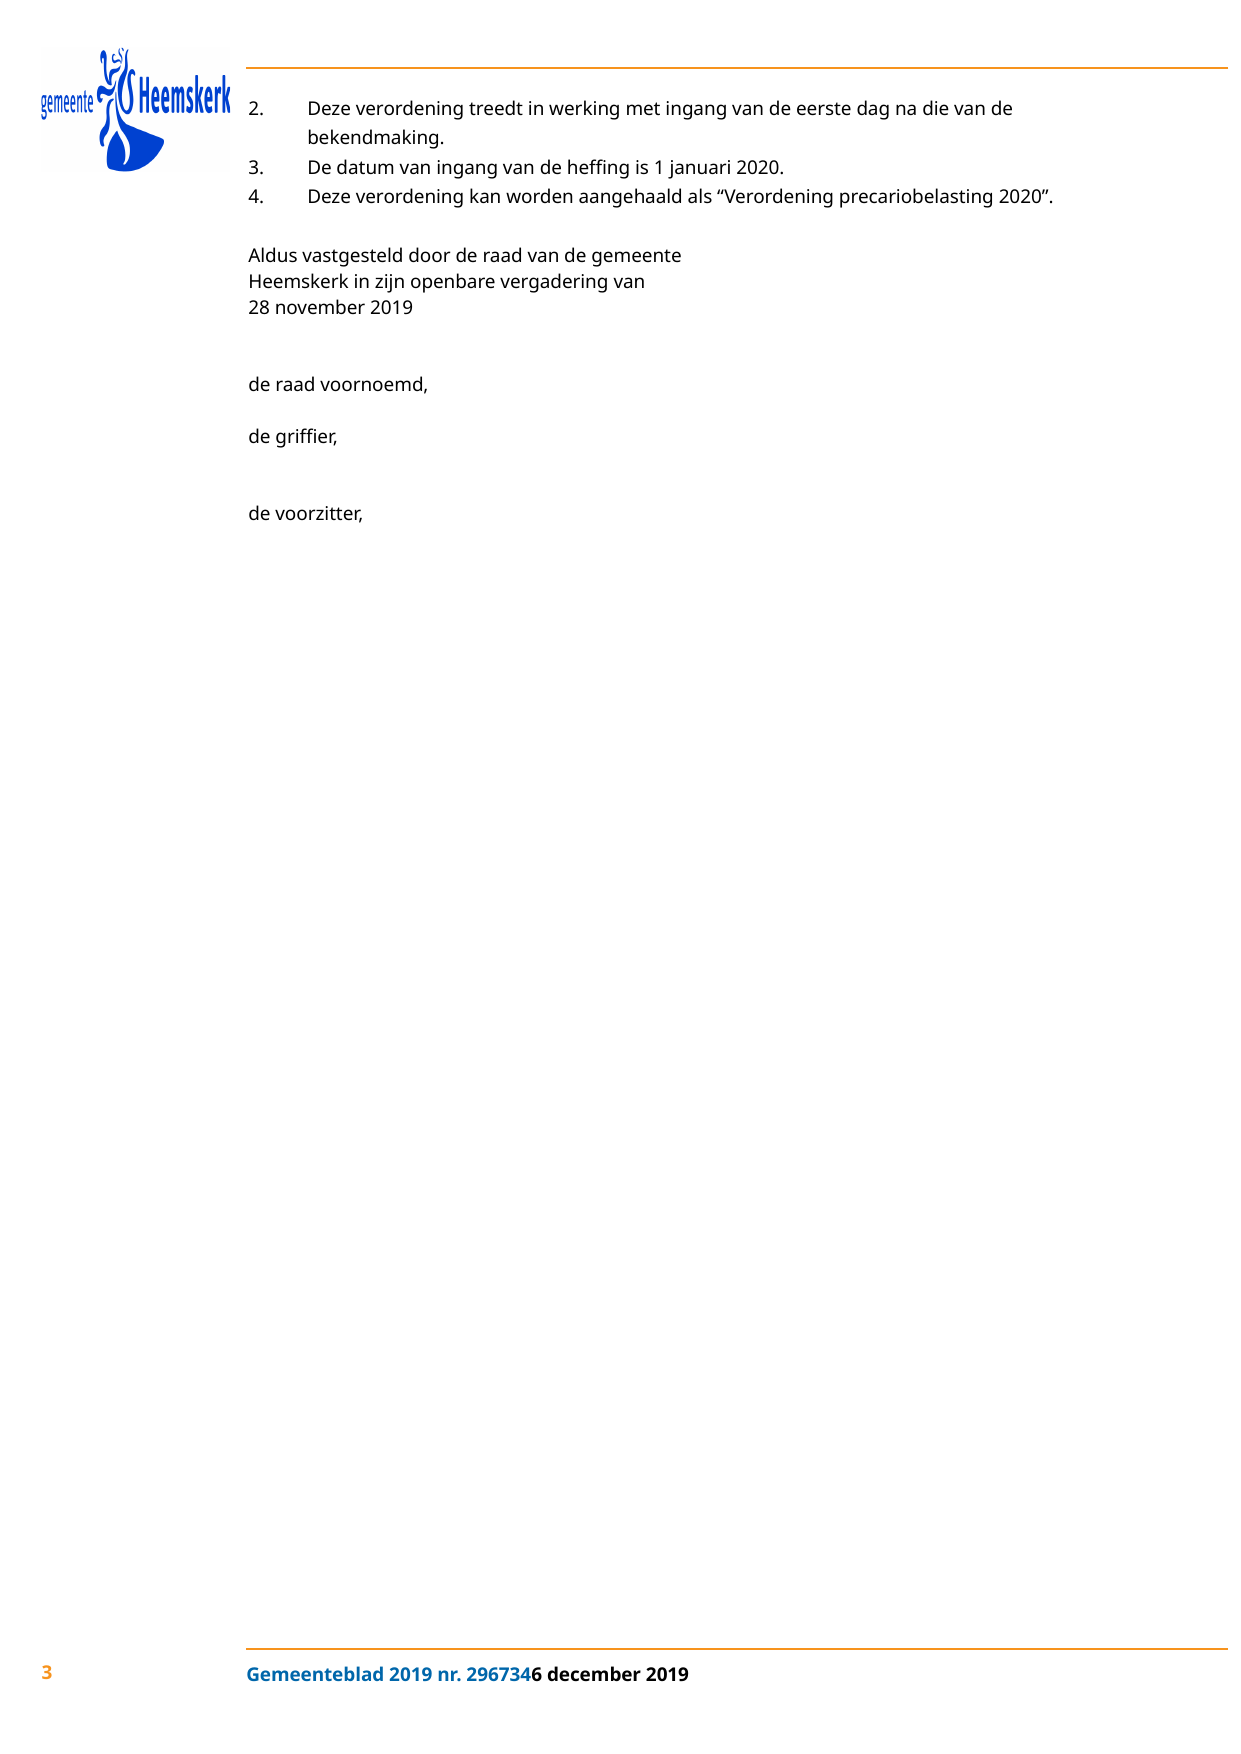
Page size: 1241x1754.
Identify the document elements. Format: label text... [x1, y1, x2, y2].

text de voorzitter, [248, 500, 1152, 526]
list De datum van ingang van de heffing is 1 januari 2020. [248, 154, 1152, 180]
text Heemskerk in zijn openbare vergadering van [248, 268, 1152, 294]
picture [41, 47, 231, 172]
list Deze verordening treedt in werking met ingang van de eerste dag na die van de bekendmaking. [248, 95, 1152, 150]
list Deze verordening kan worden aangehaald als “Verordening precariobelasting 2020”. [248, 183, 1152, 209]
text Aldus vastgesteld door de raad van de gemeente [248, 243, 1152, 268]
text de raad voornoemd, [248, 371, 1152, 397]
text de griffier, [248, 423, 1152, 448]
text 28 november 2019 [248, 294, 1152, 320]
